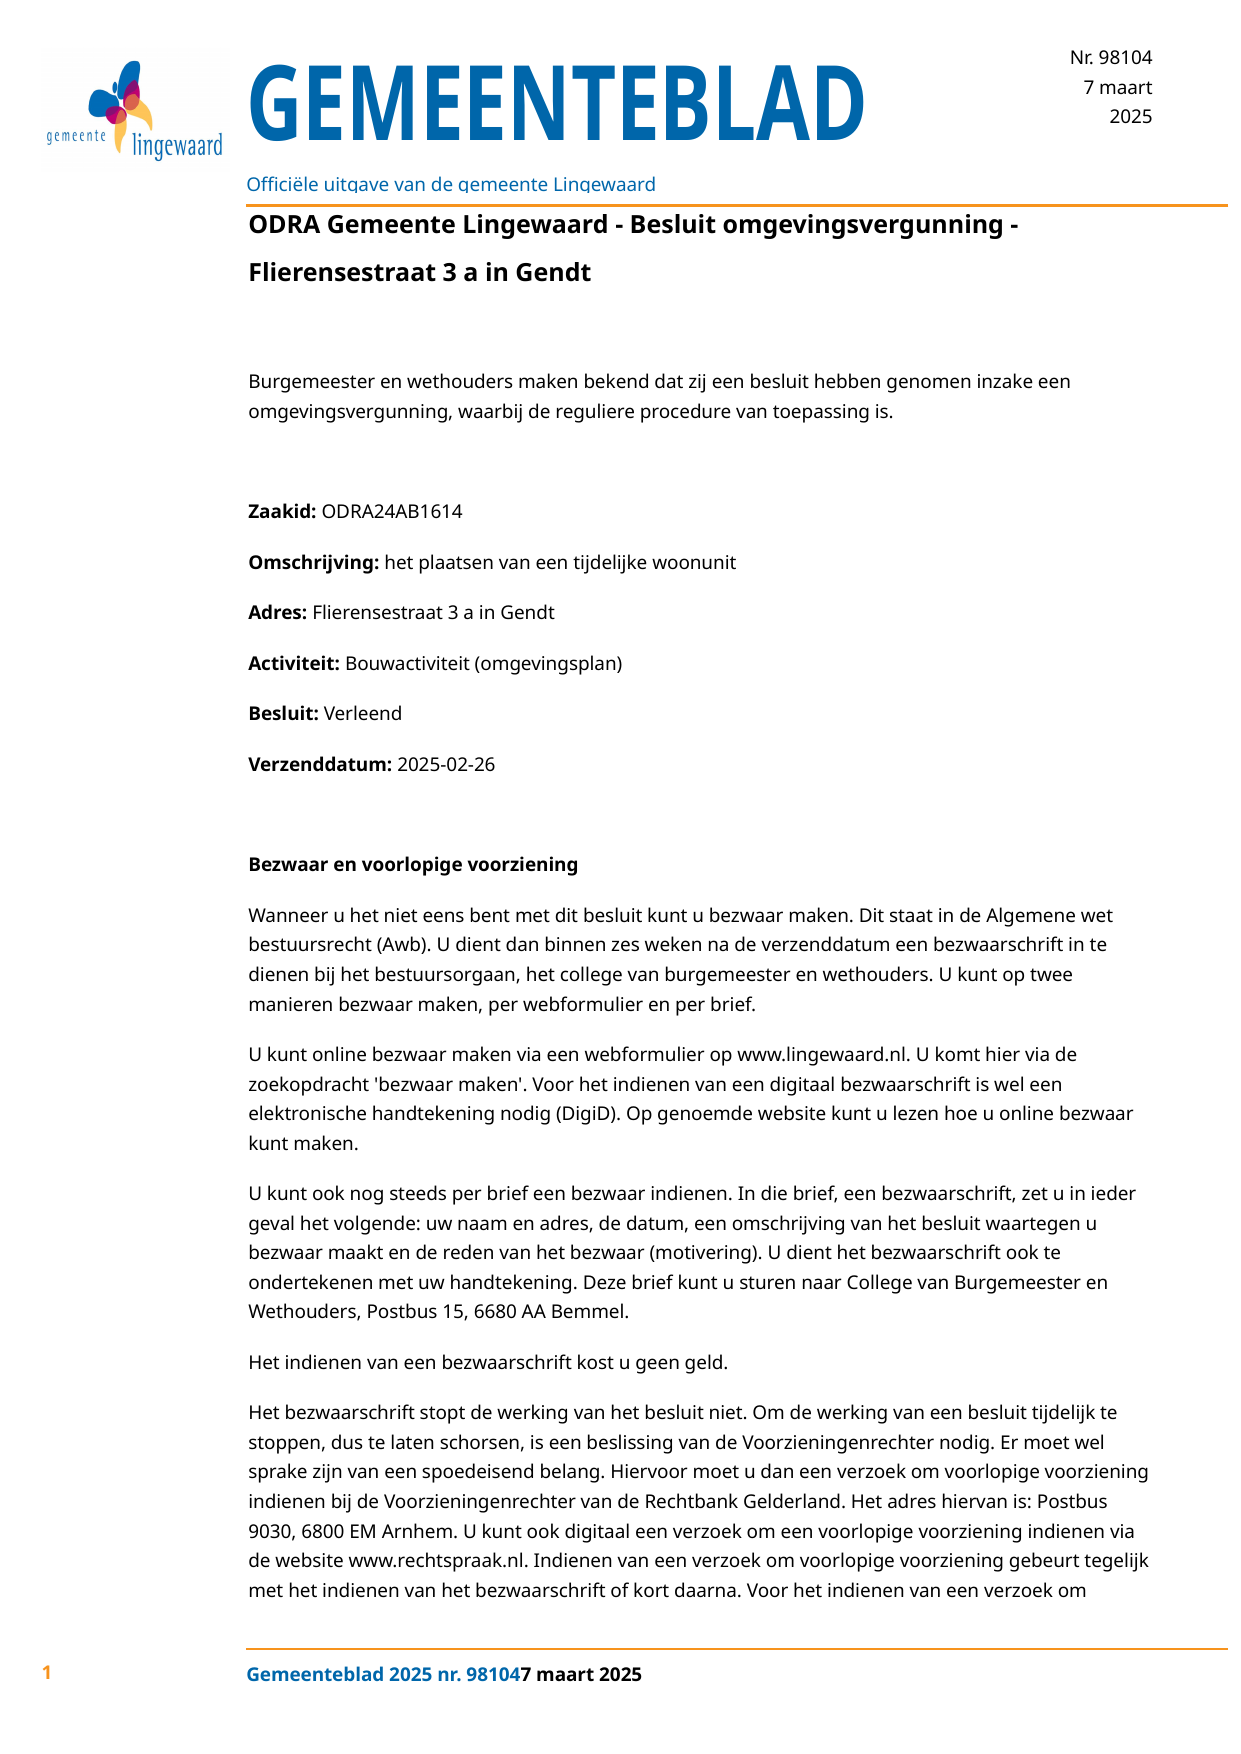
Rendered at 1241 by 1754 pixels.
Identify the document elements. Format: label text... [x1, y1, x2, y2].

text Wanneer u het niet eens bent met dit besluit kunt u bezwaar maken. Dit staat in de Algemene wet bestuursrecht (Awb). U dient dan binnen zes weken na de verzenddatum een bezwaarschrift in te dienen bij het bestuursorgaan, het college van burgemeester en wethouders. U kunt op twee manieren bezwaar maken, per webformulier en per brief. [248, 902, 1152, 1017]
text Activiteit: Bouwactiviteit (omgevingsplan) [248, 650, 1152, 676]
text Burgemeester en wethouders maken bekend dat zij een besluit hebben genomen inzake een omgevingsvergunning, waarbij de reguliere procedure van toepassing is. [248, 368, 1152, 424]
text Besluit: Verleend [248, 700, 1152, 726]
text Bezwaar en voorlopige voorziening [248, 852, 1152, 877]
text Verzenddatum: 2025-02-26 [248, 751, 1152, 777]
text Zaakid: ODRA24AB1614 [248, 499, 1152, 524]
text Omschrijving: het plaatsen van een tijdelijke woonunit [248, 549, 1152, 575]
text U kunt ook nog steeds per brief een bezwaar indienen. In die brief, een bezwaarschrift, zet u in ieder geval het volgende: uw naam en adres, de datum, een omschrijving van het besluit waartegen u bezwaar maakt en de reden van het bezwaar (motivering). U dient het bezwaarschrift ook te ondertekenen met uw handtekening. Deze brief kunt u sturen naar College van Burgemeester en Wethouders, Postbus 15, 6680 AA Bemmel. [248, 1180, 1152, 1324]
text Het bezwaarschrift stopt de werking van het besluit niet. Om de werking van een besluit tijdelijk te stoppen, dus te laten schorsen, is een beslissing van de Voorzieningenrechter nodig. Er moet wel sprake zijn van een spoedeisend belang. Hiervoor moet u dan een verzoek om voorlopige voorziening indienen bij de Voorzieningenrechter van de Rechtbank Gelderland. Het adres hiervan is: Postbus 9030, 6800 EM Arnhem. U kunt ook digitaal een verzoek om een voorlopige voorziening indienen via de website www.rechtspraak.nl. Indienen van een verzoek om voorlopige voorziening gebeurt tegelijk met het indienen van het bezwaarschrift of kort daarna. Voor het indienen van een verzoek om [248, 1399, 1152, 1603]
text Adres: Flierensestraat 3 a in Gendt [248, 599, 1152, 625]
text ODRA Gemeente Lingewaard - Besluit omgevingsvergunning - Flierensestraat 3 a in Gendt [248, 207, 1152, 288]
text U kunt online bezwaar maken via een webformulier op www.lingewaard.nl. U komt hier via de zoekopdracht 'bezwaar maken'. Voor het indienen van een digitaal bezwaarschrift is wel een elektronische handtekening nodig (DigiD). Op genoemde website kunt u lezen hoe u online bezwaar kunt maken. [248, 1041, 1152, 1156]
text Het indienen van een bezwaarschrift kost u geen geld. [248, 1349, 1152, 1375]
picture [41, 47, 231, 172]
